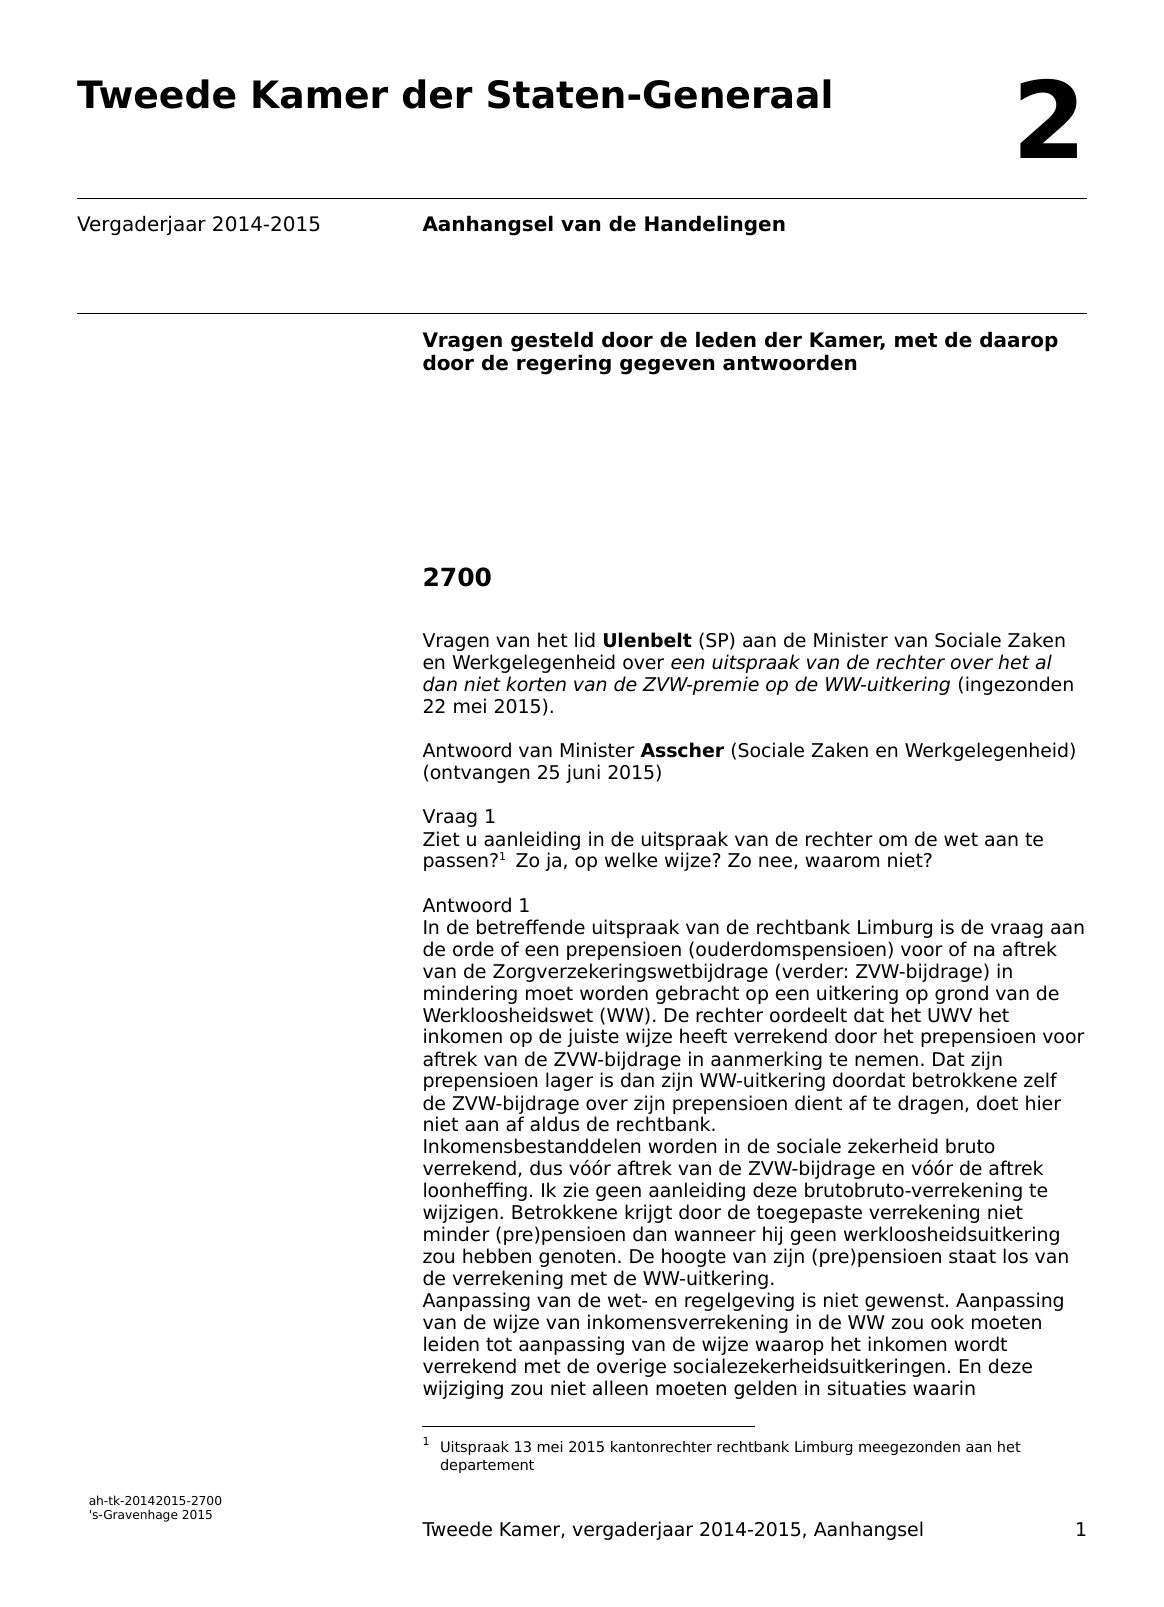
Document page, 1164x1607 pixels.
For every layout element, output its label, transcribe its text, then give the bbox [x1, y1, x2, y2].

table_cell Aanhangsel van de Handelingen [422, 199, 1087, 313]
table_header 2 [886, 59, 1087, 198]
text Antwoord 1 [422, 894, 1087, 917]
text Uitspraak 13 mei 2015 kantonrechter rechtbank Limburg meegezonden aan het departement [422, 1435, 1087, 1474]
table_cell [77, 314, 422, 375]
text Vragen van het lid Ulenbelt (SP) aan de Minister van Sociale Zaken en Werkgelegenheid over een uitspraak van de rechter over het al dan niet korten van de ZVW-premie op de WW-uitkering (ingezonden 22 mei 2015). [422, 630, 1087, 718]
table_cell Vragen gesteld door de leden der Kamer, met de daarop door de regering gegeven antwoorden [422, 314, 1087, 375]
table_header Tweede Kamer der Staten-Generaal [77, 59, 886, 198]
text Antwoord van Minister Asscher (Sociale Zaken en Werkgelegenheid) (ontvangen 25 juni 2015) [422, 740, 1087, 784]
text 2700 [422, 563, 1087, 592]
text Aanpassing van de wet- en regelgeving is niet gewenst. Aanpassing van de wijze van inkomensverrekening in de WW zou ook moeten leiden tot aanpassing van de wijze waarop het inkomen wordt verrekend met de overige socialezekerheidsuitkeringen. En deze wijziging zou niet alleen moeten gelden in situaties waarin [422, 1290, 1087, 1400]
table_cell Vergaderjaar 2014-2015 [77, 199, 422, 313]
text 's-Gravenhage 2015 [88, 1508, 323, 1522]
text ah-tk-20142015-2700 [88, 1494, 323, 1508]
text In de betreffende uitspraak van de rechtbank Limburg is de vraag aan de orde of een prepensioen (ouderdomspensioen) voor of na aftrek van de Zorgverzekeringswetbijdrage (verder: ZVW-bijdrage) in mindering moet worden gebracht op een uitkering op grond van de Werkloosheidswet (WW). De rechter oordeelt dat het UWV het inkomen op de juiste wijze heeft verrekend door het prepensioen voor aftrek van de ZVW-bijdrage in aanmerking te nemen. Dat zijn prepensioen lager is dan zijn WW-uitkering doordat betrokkene zelf de ZVW-bijdrage over zijn prepensioen dient af te dragen, doet hier niet aan af aldus de rechtbank. [422, 917, 1087, 1136]
text Ziet u aanleiding in de uitspraak van de rechter om de wet aan te passen? Zo ja, op welke wijze? Zo nee, waarom niet? [422, 828, 1087, 872]
text Vraag 1 [422, 806, 1087, 828]
text Inkomensbestanddelen worden in de sociale zekerheid bruto verrekend, dus vóór aftrek van de ZVW-bijdrage en vóór de aftrek loonheffing. Ik zie geen aanleiding deze brutobruto-verrekening te wijzigen. Betrokkene krijgt door de toegepaste verrekening niet minder (pre)pensioen dan wanneer hij geen werkloosheidsuitkering zou hebben genoten. De hoogte van zijn (pre)pensioen staat los van de verrekening met de WW-uitkering. [422, 1136, 1087, 1290]
